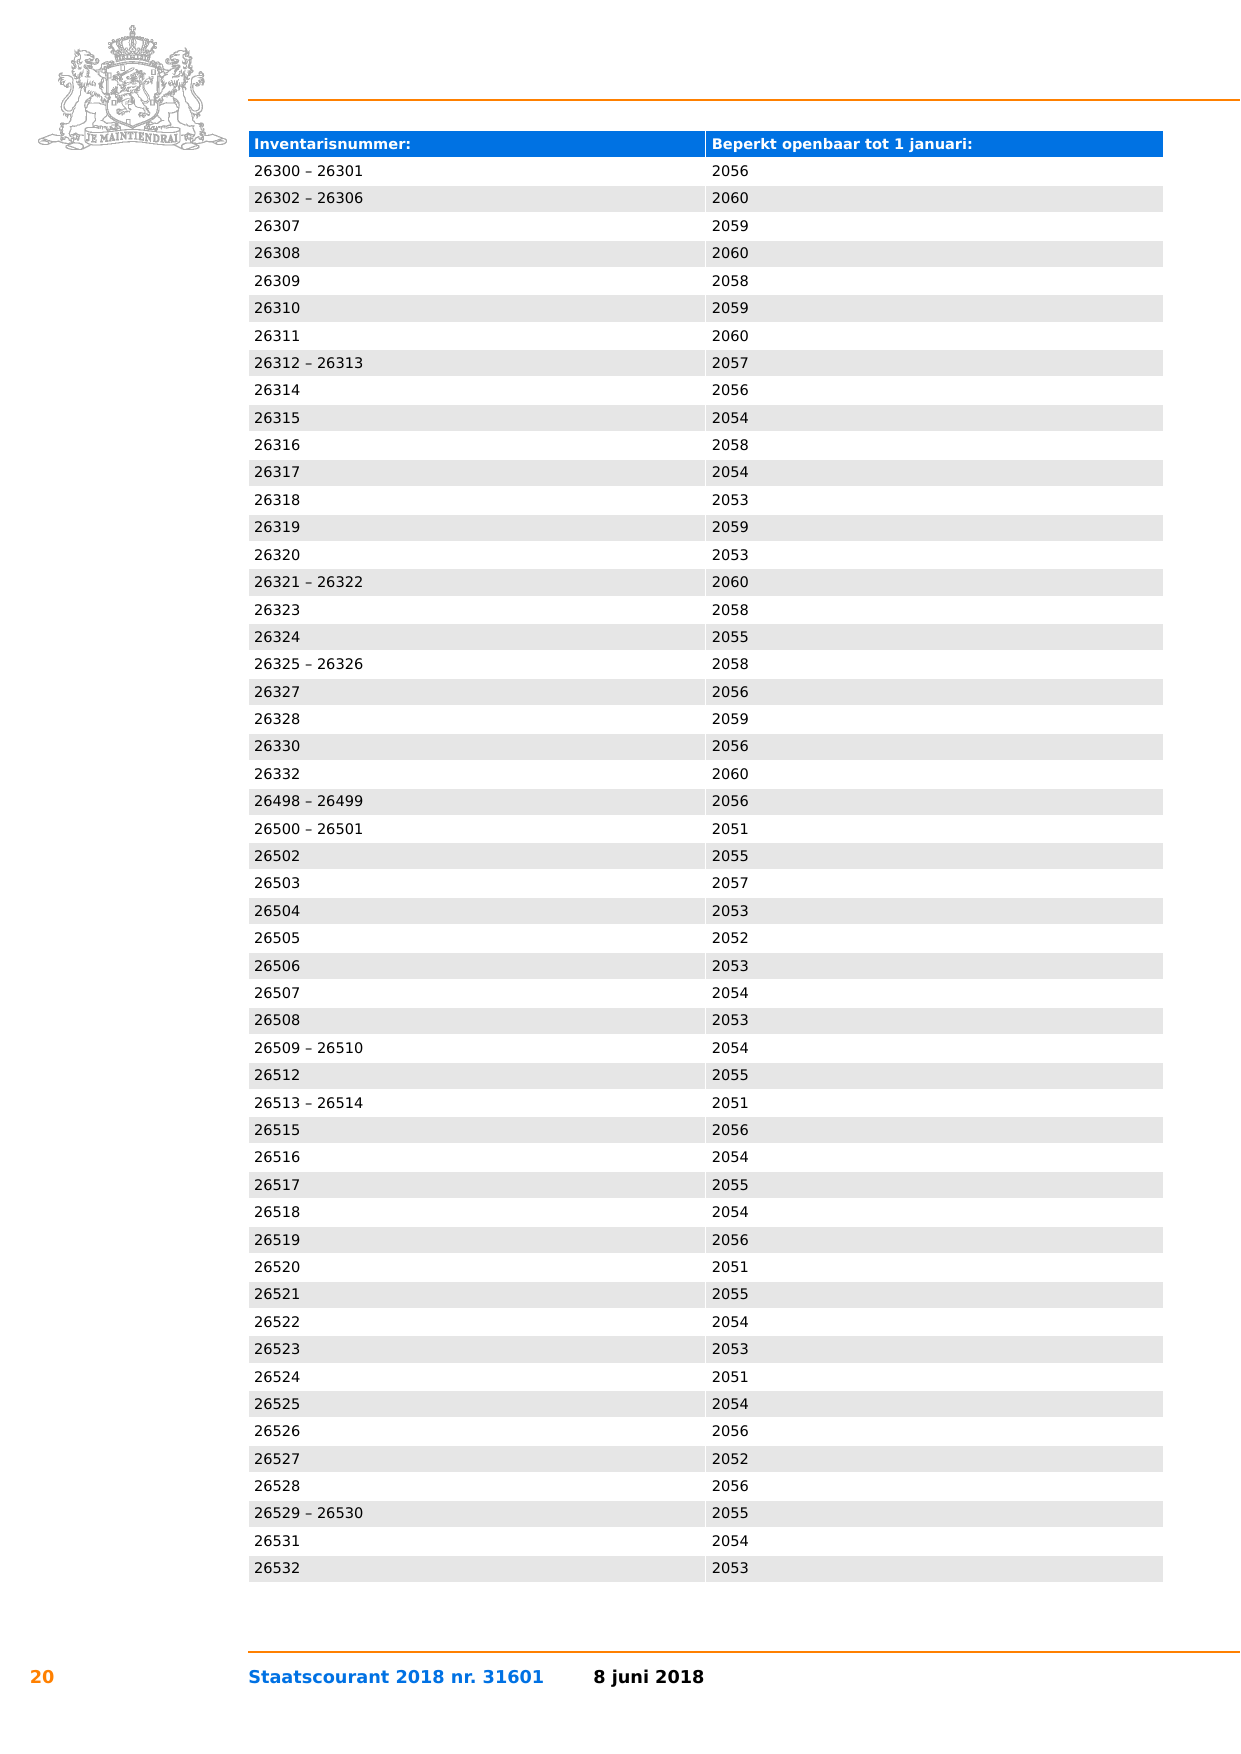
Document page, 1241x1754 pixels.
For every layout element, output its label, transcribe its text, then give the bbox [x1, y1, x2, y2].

table_cell 26314 [249, 378, 705, 404]
table_cell 2053 [706, 898, 1163, 924]
table_cell 2053 [706, 487, 1163, 513]
table_cell 2055 [706, 843, 1163, 869]
table_cell 2059 [706, 515, 1163, 541]
table_cell 2059 [706, 213, 1163, 239]
table_cell 26529 – 26530 [249, 1501, 705, 1527]
table_cell 26312 – 26313 [249, 350, 705, 376]
table_cell 26310 [249, 295, 705, 322]
table_cell 2056 [706, 1117, 1163, 1143]
table_cell 26320 [249, 542, 705, 568]
table_cell 26526 [249, 1419, 705, 1445]
table_cell 2054 [706, 1145, 1163, 1171]
table_cell 26523 [249, 1336, 705, 1363]
table_cell 2051 [706, 1254, 1163, 1281]
table_cell 26531 [249, 1528, 705, 1554]
table_cell 26317 [249, 460, 705, 486]
table_cell 2053 [706, 953, 1163, 979]
picture [38, 25, 227, 150]
table_cell 26517 [249, 1172, 705, 1198]
table_cell 2053 [706, 542, 1163, 568]
table_cell 2055 [706, 1063, 1163, 1089]
table_cell 26315 [249, 405, 705, 431]
table_cell 2053 [706, 1008, 1163, 1034]
table_cell 2051 [706, 816, 1163, 842]
table_cell 2056 [706, 378, 1163, 404]
table_cell 2055 [706, 1282, 1163, 1308]
table_cell 2056 [706, 1419, 1163, 1445]
table_cell 2054 [706, 1391, 1163, 1417]
table_cell 26527 [249, 1446, 705, 1472]
table_cell 2056 [706, 679, 1163, 705]
table_cell 26308 [249, 241, 705, 267]
table_cell 2055 [706, 1501, 1163, 1527]
table_cell 26520 [249, 1254, 705, 1281]
table_cell 26502 [249, 843, 705, 869]
table_cell 2055 [706, 1172, 1163, 1198]
table_cell 26519 [249, 1227, 705, 1253]
table_cell 26512 [249, 1063, 705, 1089]
table_header Inventarisnummer: [249, 131, 705, 157]
table_cell 2060 [706, 569, 1163, 596]
table_cell 26504 [249, 898, 705, 924]
table_cell 2056 [706, 158, 1163, 185]
table_cell 2060 [706, 323, 1163, 349]
table_cell 2052 [706, 925, 1163, 952]
table_cell 26316 [249, 432, 705, 459]
table_cell 2060 [706, 241, 1163, 267]
table_cell 2057 [706, 871, 1163, 897]
table_cell 2054 [706, 1035, 1163, 1061]
table_cell 2054 [706, 405, 1163, 431]
table_cell 26532 [249, 1556, 705, 1582]
table_cell 2055 [706, 624, 1163, 650]
table_cell 2059 [706, 706, 1163, 733]
table_cell 2056 [706, 1473, 1163, 1500]
table_cell 2058 [706, 597, 1163, 623]
table_cell 26307 [249, 213, 705, 239]
table_cell 2054 [706, 1528, 1163, 1554]
table_cell 26521 [249, 1282, 705, 1308]
table_cell 26513 – 26514 [249, 1090, 705, 1116]
table_cell 26324 [249, 624, 705, 650]
table_cell 26506 [249, 953, 705, 979]
table_cell 26507 [249, 980, 705, 1007]
table_cell 2059 [706, 295, 1163, 322]
table_cell 26509 – 26510 [249, 1035, 705, 1061]
table_cell 26498 – 26499 [249, 789, 705, 815]
table_cell 2053 [706, 1556, 1163, 1582]
table_cell 26505 [249, 925, 705, 952]
table_header Beperkt openbaar tot 1 januari: [706, 131, 1163, 157]
table_cell 26528 [249, 1473, 705, 1500]
table_cell 26309 [249, 268, 705, 294]
table_cell 26311 [249, 323, 705, 349]
table_cell 2054 [706, 980, 1163, 1007]
table_cell 2058 [706, 432, 1163, 459]
table_cell 26319 [249, 515, 705, 541]
table_cell 26522 [249, 1309, 705, 1335]
table_cell 2052 [706, 1446, 1163, 1472]
table_cell 26508 [249, 1008, 705, 1034]
table_cell 26327 [249, 679, 705, 705]
table_cell 2051 [706, 1364, 1163, 1390]
table_cell 2053 [706, 1336, 1163, 1363]
table_cell 2058 [706, 268, 1163, 294]
table_cell 26515 [249, 1117, 705, 1143]
table_cell 2051 [706, 1090, 1163, 1116]
table_cell 2056 [706, 789, 1163, 815]
table_cell 26325 – 26326 [249, 651, 705, 678]
table_cell 2060 [706, 186, 1163, 212]
table_cell 26328 [249, 706, 705, 733]
table_cell 2054 [706, 1199, 1163, 1226]
table_cell 2058 [706, 651, 1163, 678]
table_cell 26525 [249, 1391, 705, 1417]
table_cell 26503 [249, 871, 705, 897]
table_cell 26318 [249, 487, 705, 513]
table_cell 26518 [249, 1199, 705, 1226]
table_cell 26300 – 26301 [249, 158, 705, 185]
table_cell 2056 [706, 734, 1163, 760]
table_cell 2054 [706, 1309, 1163, 1335]
table_cell 26302 – 26306 [249, 186, 705, 212]
table_cell 2054 [706, 460, 1163, 486]
table_cell 26500 – 26501 [249, 816, 705, 842]
table_cell 26330 [249, 734, 705, 760]
table_cell 26332 [249, 761, 705, 787]
table_cell 26321 – 26322 [249, 569, 705, 596]
table_cell 26323 [249, 597, 705, 623]
table_cell 26524 [249, 1364, 705, 1390]
table_cell 2056 [706, 1227, 1163, 1253]
table_cell 2060 [706, 761, 1163, 787]
table_cell 26516 [249, 1145, 705, 1171]
table_cell 2057 [706, 350, 1163, 376]
